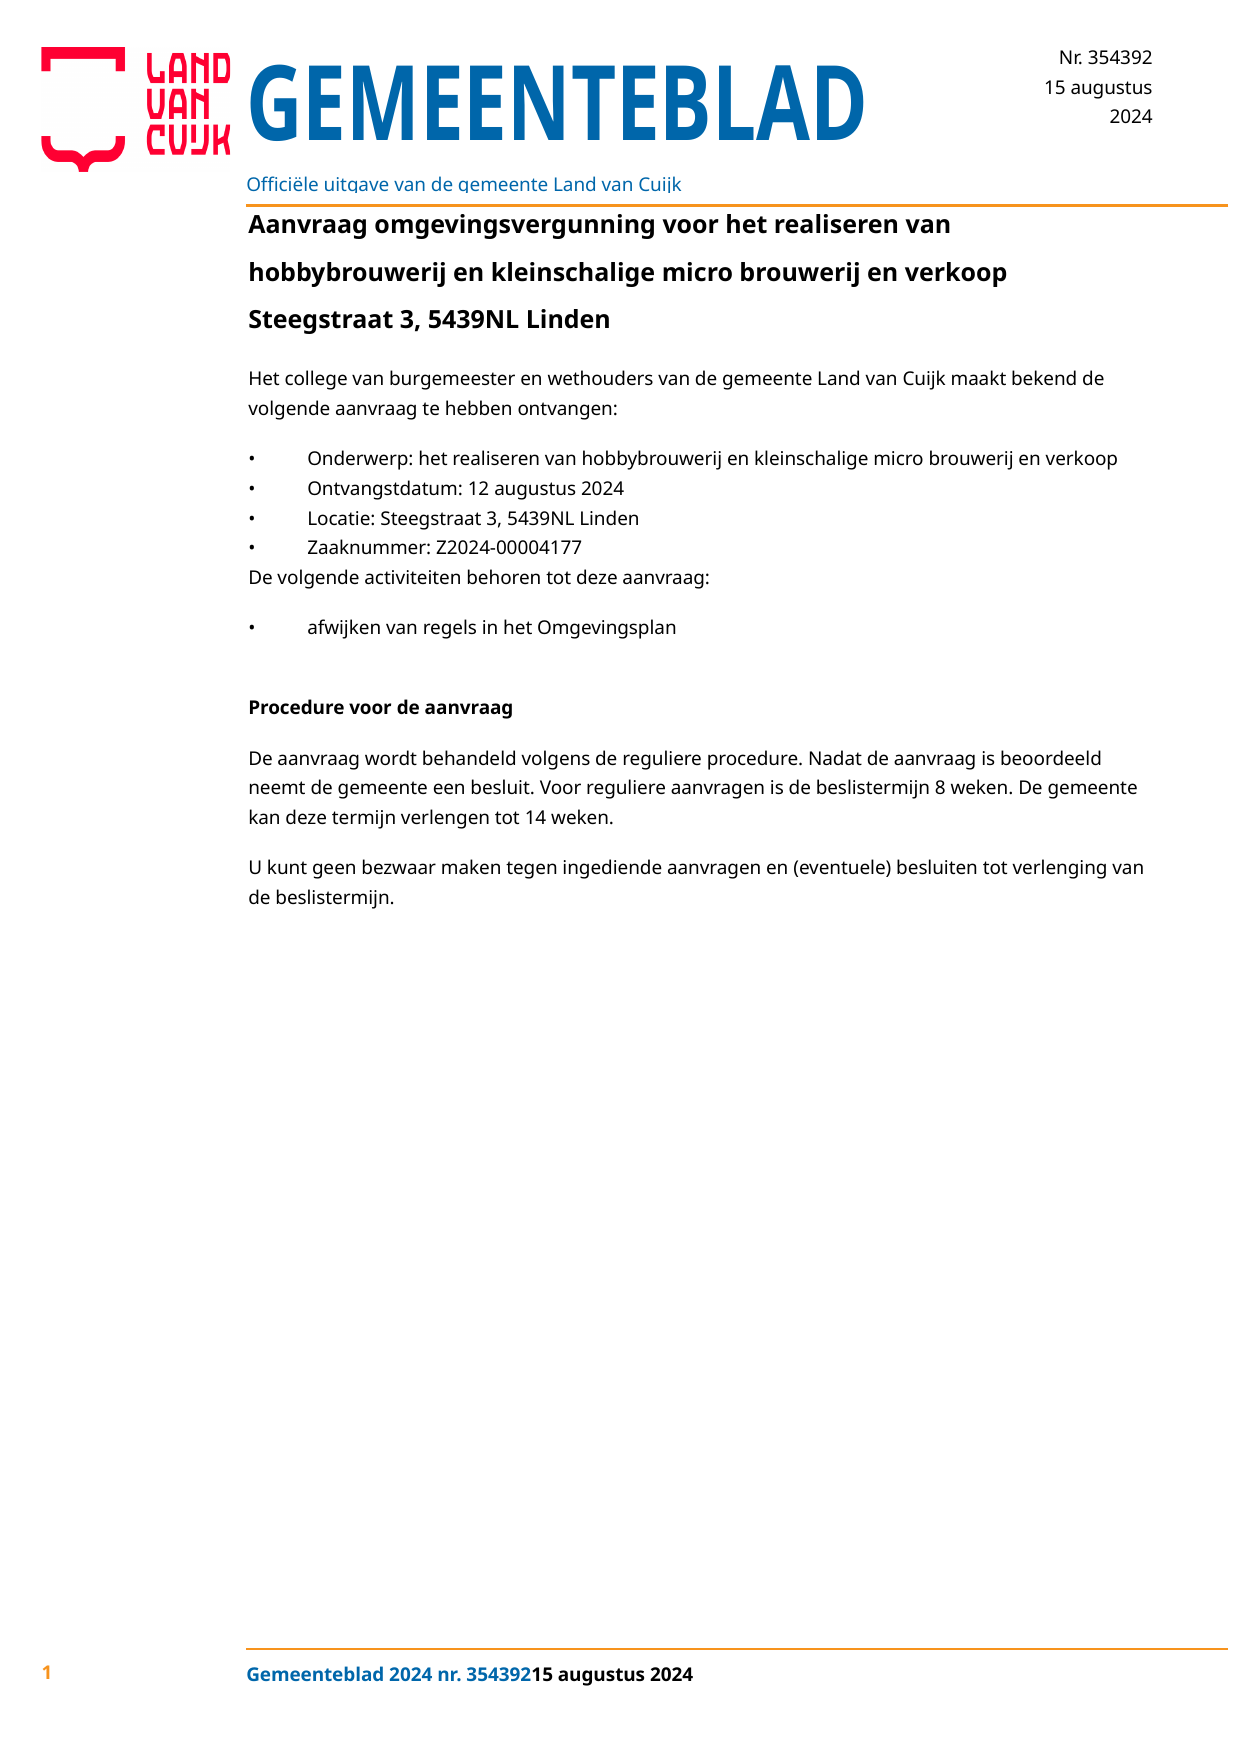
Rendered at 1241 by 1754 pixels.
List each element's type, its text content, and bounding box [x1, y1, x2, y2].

text Aanvraag omgevingsvergunning voor het realiseren van hobbybrouwerij en kleinschalige micro brouwerij en verkoop Steegstraat 3, 5439NL Linden [248, 207, 1152, 336]
list Locatie: Steegstraat 3, 5439NL Linden [248, 505, 1152, 530]
list Zaaknummer: Z2024-00004177 [248, 534, 1152, 560]
text Procedure voor de aanvraag [248, 694, 1152, 720]
list afwijken van regels in het Omgevingsplan [248, 614, 1152, 640]
text Het college van burgemeester en wethouders van de gemeente Land van Cuijk maakt bekend de volgende aanvraag te hebben ontvangen: [248, 366, 1152, 421]
list Ontvangstdatum: 12 augustus 2024 [248, 475, 1152, 501]
text De volgende activiteiten behoren tot deze aanvraag: [248, 564, 1152, 589]
text De aanvraag wordt behandeld volgens de reguliere procedure. Nadat de aanvraag is beoordeeld neemt de gemeente een besluit. Voor reguliere aanvragen is de beslistermijn 8 weken. De gemeente kan deze termijn verlengen tot 14 weken. [248, 745, 1152, 829]
list Onderwerp: het realiseren van hobbybrouwerij en kleinschalige micro brouwerij en verkoop [248, 446, 1152, 471]
text U kunt geen bezwaar maken tegen ingediende aanvragen en (eventuele) besluiten tot verlenging van de beslistermijn. [248, 854, 1152, 909]
picture [41, 47, 231, 172]
